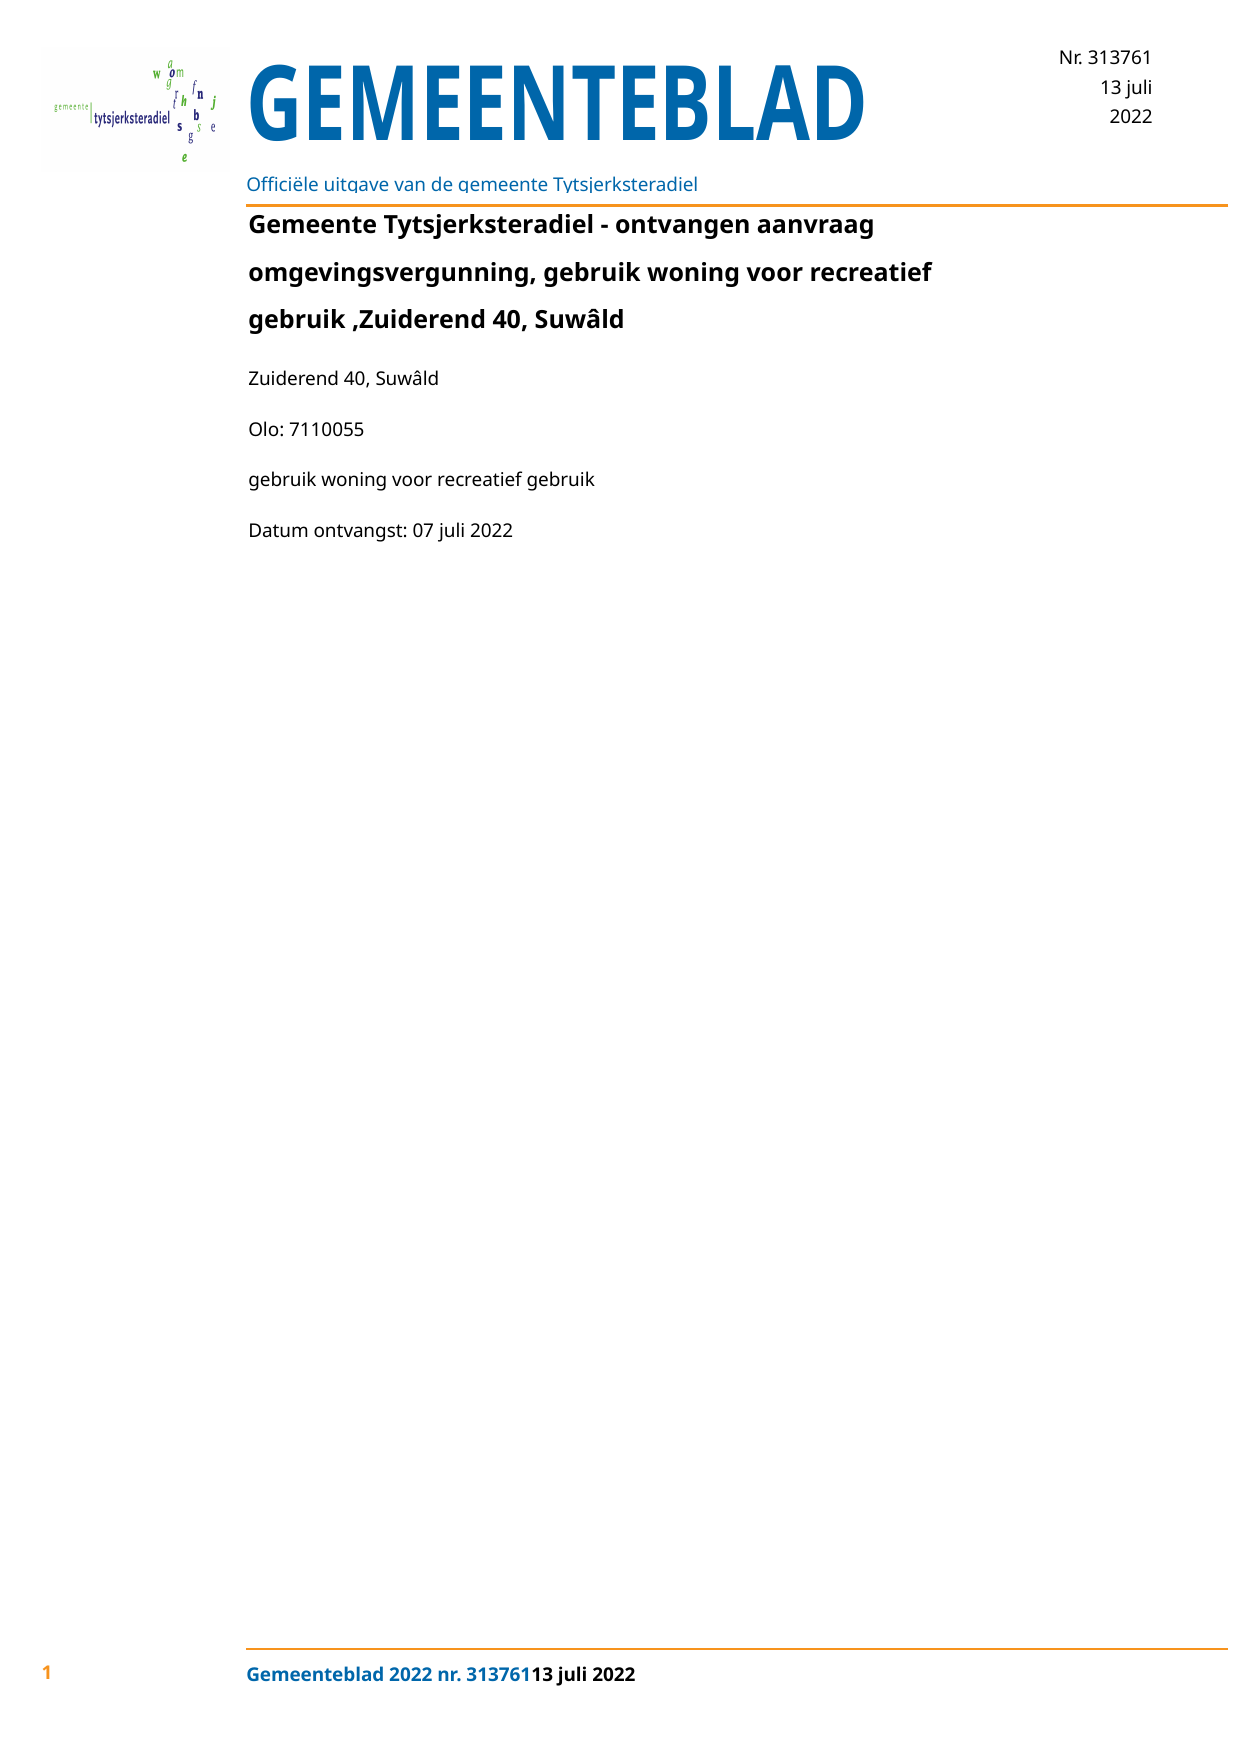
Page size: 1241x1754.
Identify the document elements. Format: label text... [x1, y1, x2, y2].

text Zuiderend 40, Suwâld [248, 366, 1152, 391]
picture [41, 47, 231, 172]
text gebruik woning voor recreatief gebruik [248, 466, 1152, 492]
text Datum ontvangst: 07 juli 2022 [248, 517, 1152, 542]
text Olo: 7110055 [248, 416, 1152, 442]
text Gemeente Tytsjerksteradiel - ontvangen aanvraag omgevingsvergunning, gebruik woning voor recreatief gebruik ,Zuiderend 40, Suwâld [248, 207, 1152, 336]
